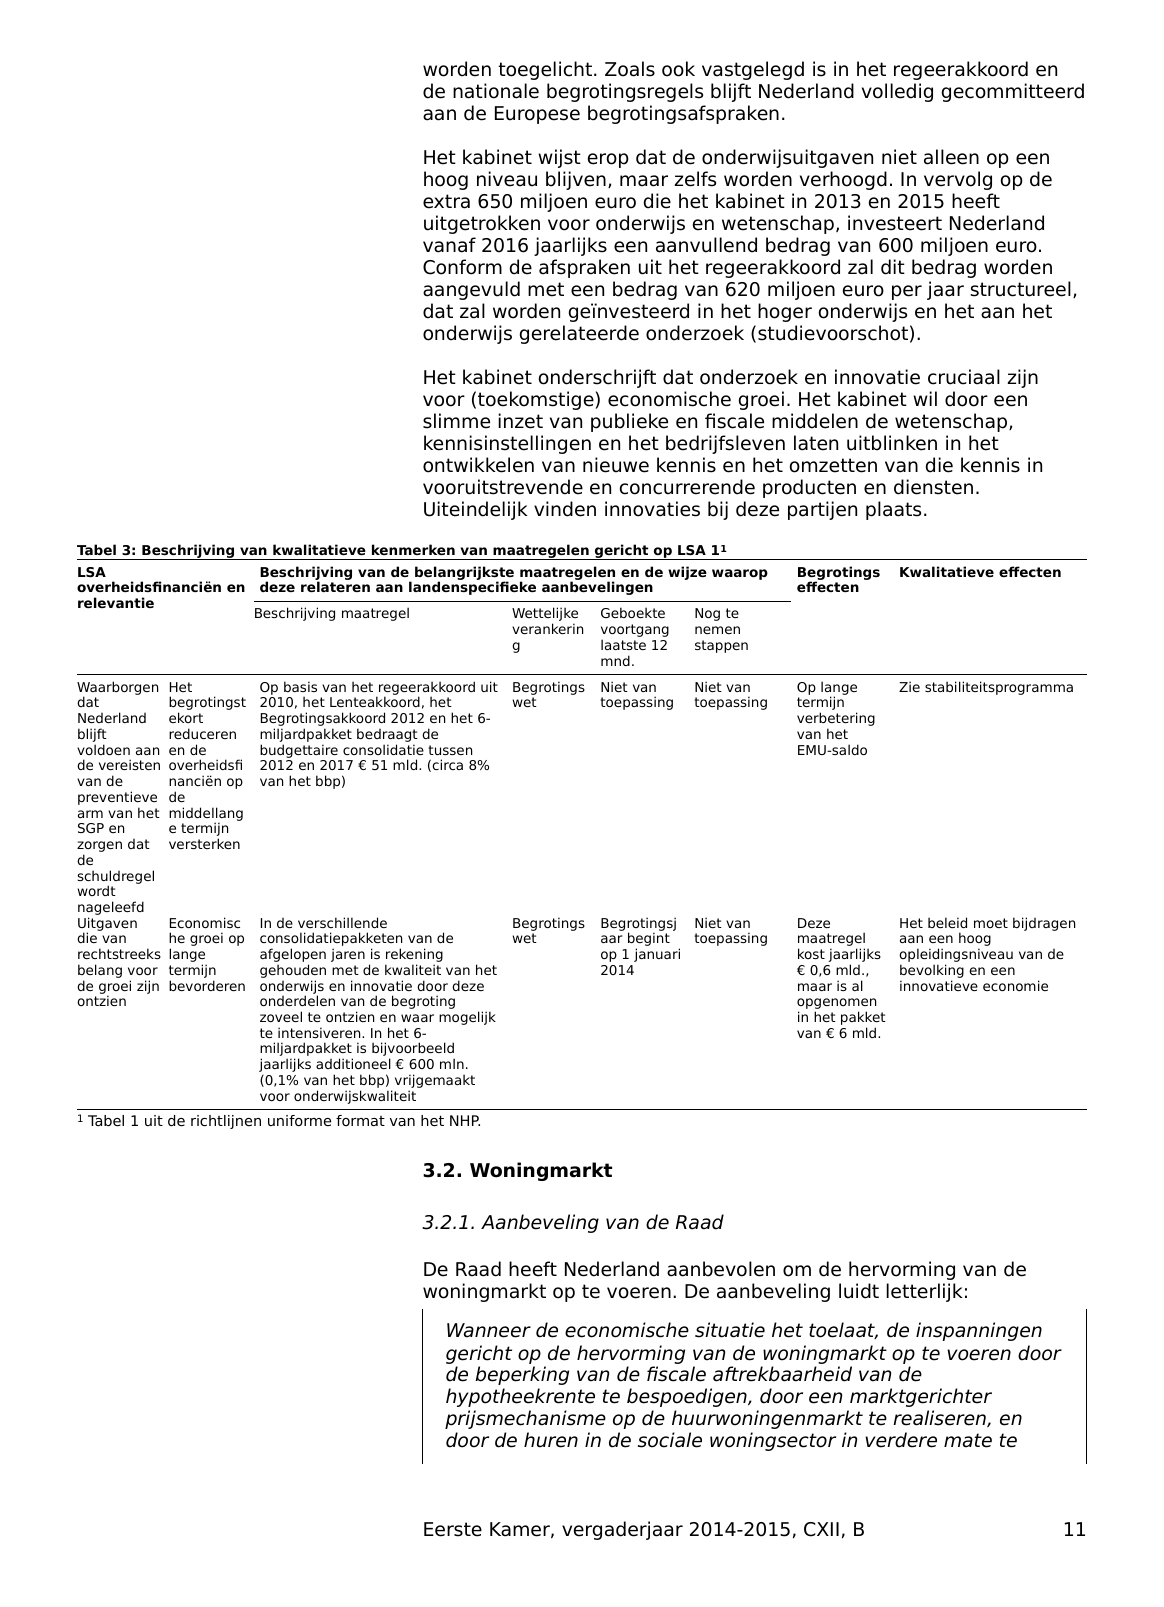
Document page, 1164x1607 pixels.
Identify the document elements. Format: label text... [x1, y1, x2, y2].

subtitle 3.2. Woningmarkt [422, 1160, 1087, 1182]
table_cell Begrotingswet [506, 916, 594, 1109]
table_cell Economische groei op lange termijn bevorderen [162, 916, 253, 1109]
table_cell Begrotingsjaar begint op 1 januari 2014 [594, 916, 688, 1109]
table_header Tabel 3: Beschrijving van kwalitatieve kenmerken van maatregelen gericht op LSA 11 [77, 543, 1087, 559]
table_cell Geboekte voortgang laatste 12 mnd. [594, 602, 688, 674]
table_cell Beschrijving maatregel [254, 602, 506, 674]
table_cell Nog te nemen stappen [688, 602, 791, 674]
table_cell Kwalitatieve effecten [893, 560, 1087, 674]
table_cell LSA overheidsfinanciën en relevantie [77, 560, 253, 674]
subtitle 3.2.1. Aanbeveling van de Raad [422, 1212, 1087, 1234]
table_cell Op basis van het regeerakkoord uit 2010, het Lenteakkoord, het Begrotingsakkoord 2012 en het 6-miljardpakket bedraagt de budgettaire consolidatie tussen 2012 en 2017 € 51 mld. (circa 8% van het bbp) [254, 675, 506, 916]
table_cell Het beleid moet bijdragen aan een hoog opleidingsniveau van de bevolking en een innovatieve economie [893, 916, 1087, 1109]
table_cell Begrotingseffecten [791, 560, 893, 674]
table_cell 1 Tabel 1 uit de richtlijnen uniforme format van het NHP. [77, 1110, 1087, 1130]
table_cell Wettelijke verankering [506, 602, 594, 674]
text Het kabinet wijst erop dat de onderwijsuitgaven niet alleen op een hoog niveau blijven, maar zelfs worden verhoogd. In vervolg op de extra 650 miljoen euro die het kabinet in 2013 en 2015 heeft uitgetrokken voor onderwijs en wetenschap, investeert Nederland vanaf 2016 jaarlijks een aanvullend bedrag van 600 miljoen euro. Conform de afspraken uit het regeerakkoord zal dit bedrag worden aangevuld met een bedrag van 620 miljoen euro per jaar structureel, dat zal worden geïnvesteerd in het hoger onderwijs en het aan het onderwijs gerelateerde onderzoek (studievoorschot). [422, 147, 1087, 345]
table_cell Beschrijving van de belangrijkste maatregelen en de wijze waarop deze relateren aan landenspecifieke aanbevelingen [254, 560, 791, 601]
text worden toegelicht. Zoals ook vastgelegd is in het regeerakkoord en de nationale begrotingsregels blijft Nederland volledig gecommitteerd aan de Europese begrotingsafspraken. [422, 59, 1087, 125]
table_cell Deze maatregel kost jaarlijks € 0,6 mld., maar is al opgenomen in het pakket van € 6 mld. [791, 916, 893, 1109]
table_cell Waarborgen dat Nederland blijft voldoen aan de vereisten van de preventieve arm van het SGP en zorgen dat de schuldregel wordt nageleefd [77, 675, 162, 916]
table_cell Begrotingswet [506, 675, 594, 916]
table_header Wanneer de economische situatie het toelaat, de inspanningen gericht op de hervorming van de woningmarkt op te voeren door de beperking van de fiscale aftrekbaarheid van de hypotheekrente te bespoedigen, door een marktgerichter prijsmechanisme op de huurwoningenmarkt te realiseren, en door de huren in de sociale woningsector in verdere mate te [423, 1309, 1086, 1464]
table_cell In de verschillende consolidatiepakketen van de afgelopen jaren is rekening gehouden met de kwaliteit van het onderwijs en innovatie door deze onderdelen van de begroting zoveel te ontzien en waar mogelijk te intensiveren. In het 6-miljardpakket is bijvoorbeeld jaarlijks additioneel € 600 mln. (0,1% van het bbp) vrijgemaakt voor onderwijskwaliteit [254, 916, 506, 1109]
table_cell Uitgaven die van rechtstreeks belang voor de groei zijn ontzien [77, 916, 162, 1109]
table_cell Het begrotingstekort reduceren en de overheidsfinanciën op de middellange termijn versterken [162, 675, 253, 916]
text Het kabinet onderschrijft dat onderzoek en innovatie cruciaal zijn voor (toekomstige) economische groei. Het kabinet wil door een slimme inzet van publieke en fiscale middelen de wetenschap, kennisinstellingen en het bedrijfsleven laten uitblinken in het ontwikkelen van nieuwe kennis en het omzetten van die kennis in vooruitstrevende en concurrerende producten en diensten. Uiteindelijk vinden innovaties bij deze partijen plaats. [422, 367, 1087, 521]
text De Raad heeft Nederland aanbevolen om de hervorming van de woningmarkt op te voeren. De aanbeveling luidt letterlijk: [422, 1259, 1087, 1303]
table_cell Niet van toepassing [594, 675, 688, 916]
table_cell Op lange termijn verbetering van het EMU-saldo [791, 675, 893, 916]
table_cell Niet van toepassing [688, 675, 791, 916]
table_cell Zie stabiliteitsprogramma [893, 675, 1087, 916]
table_cell Niet van toepassing [688, 916, 791, 1109]
